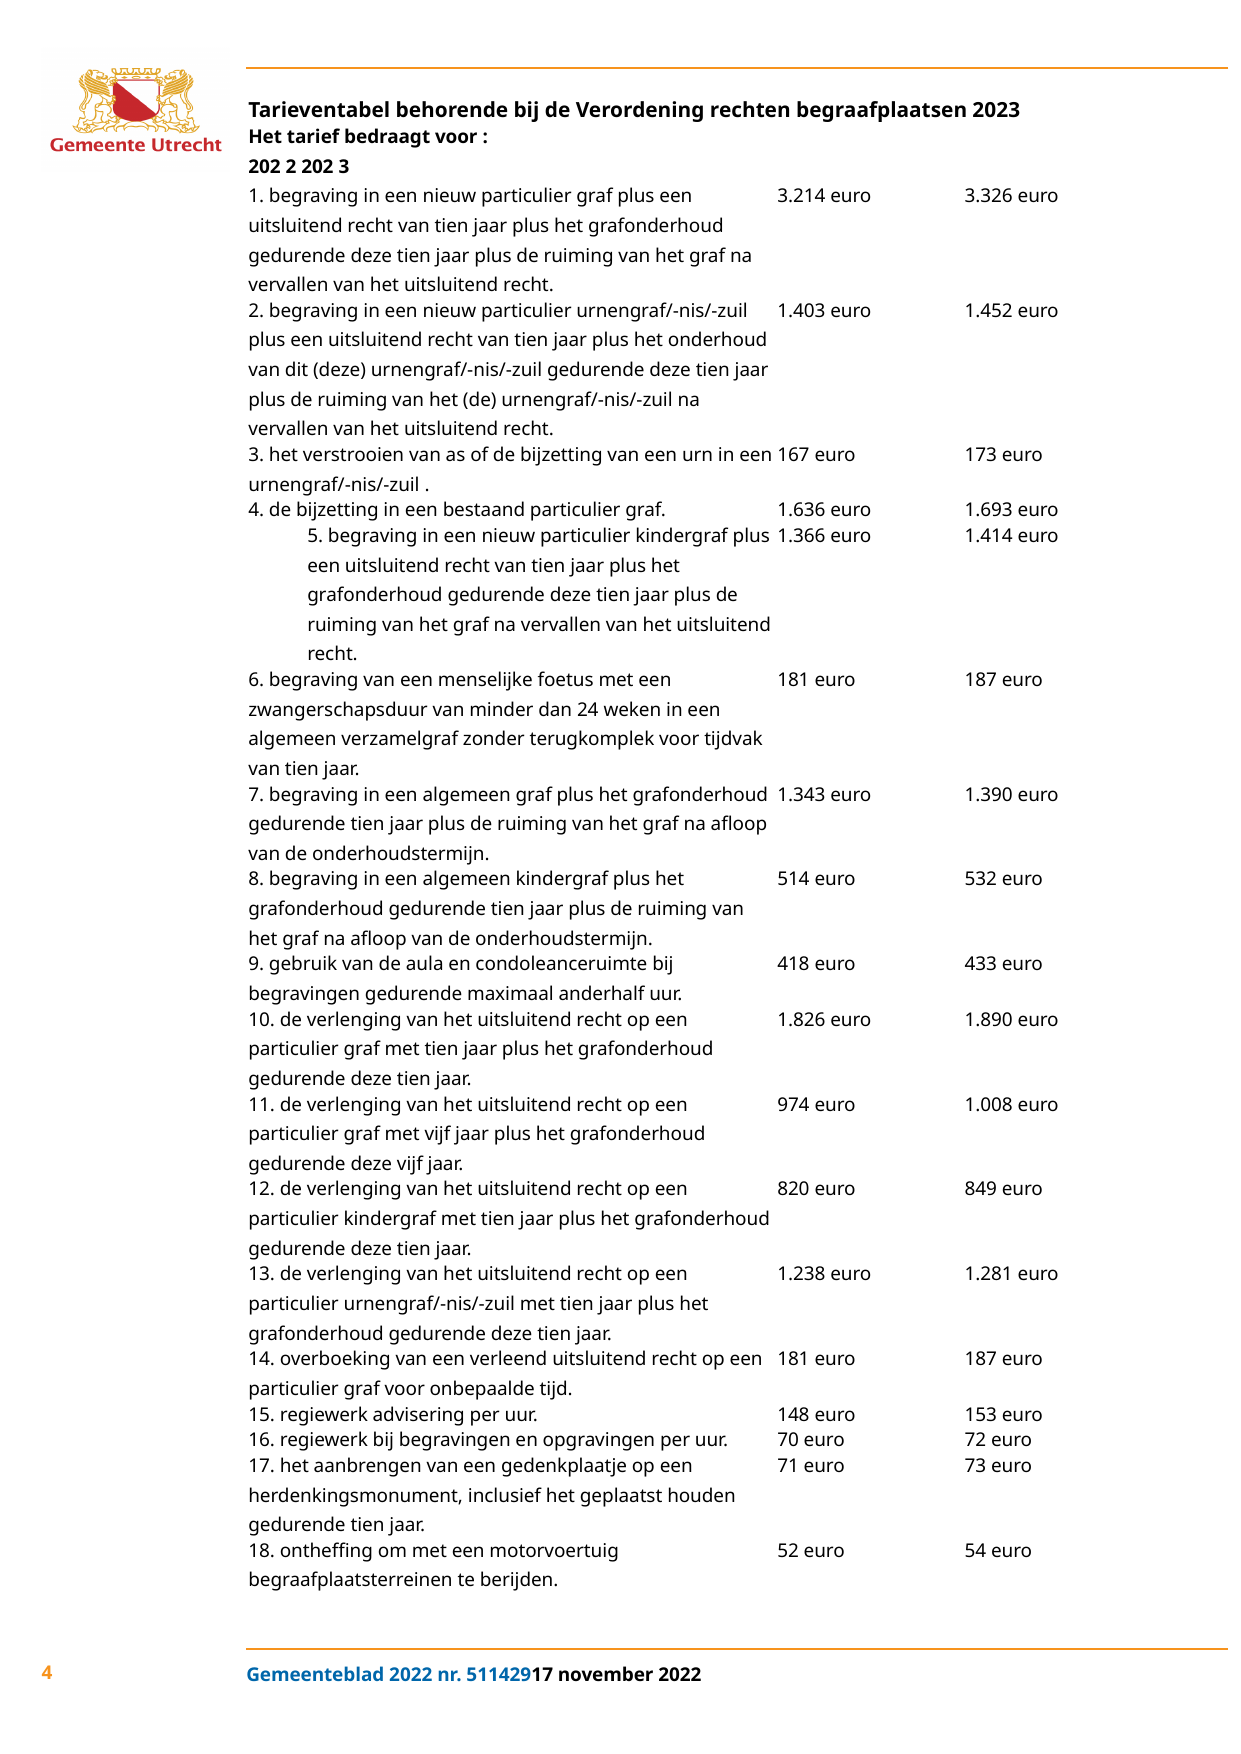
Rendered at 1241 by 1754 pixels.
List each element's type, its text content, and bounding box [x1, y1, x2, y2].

table_cell 6. begraving van een menselijke foetus met een zwangerschapsduur van minder dan 24 weken in een algemeen verzamelgraf zonder terugkomplek voor tijdvak van tien jaar. [248, 666, 777, 781]
table_cell 12. de verlenging van het uitsluitend recht op een particulier kindergraf met tien jaar plus het grafonderhoud gedurende deze tien jaar. [248, 1176, 777, 1261]
table_cell 1.890 euro [964, 1006, 1152, 1091]
table_cell 1.390 euro [964, 781, 1152, 866]
table_cell 433 euro [964, 951, 1152, 1006]
table_cell 73 euro [964, 1452, 1152, 1537]
table_cell 1.452 euro [964, 297, 1152, 441]
table_cell 849 euro [964, 1176, 1152, 1261]
table_cell 3. het verstrooien van as of de bijzetting van een urn in een urnengraf/-nis/-zuil . [248, 441, 777, 496]
picture [41, 47, 231, 172]
table_cell 1.343 euro [777, 781, 964, 866]
table_cell 148 euro [777, 1401, 964, 1426]
table_cell 181 euro [777, 1345, 964, 1401]
table_cell 167 euro [777, 441, 964, 496]
table_header 1. begraving in een nieuw particulier graf plus een uitsluitend recht van tien jaar plus het grafonderhoud gedurende deze tien jaar plus de ruiming van het graf na vervallen van het uitsluitend recht. [248, 183, 777, 297]
table_cell 974 euro [777, 1091, 964, 1176]
table_cell 8. begraving in een algemeen kindergraf plus het grafonderhoud gedurende tien jaar plus de ruiming van het graf na afloop van de onderhoudstermijn. [248, 866, 777, 951]
table_cell 1.636 euro [777, 496, 964, 522]
table_cell 418 euro [777, 951, 964, 1006]
table_cell 52 euro [777, 1537, 964, 1592]
table_cell 71 euro [777, 1452, 964, 1537]
table_cell 1.238 euro [777, 1261, 964, 1345]
table_header 3.214 euro [777, 183, 964, 297]
table_cell 70 euro [777, 1426, 964, 1452]
table_cell 72 euro [964, 1426, 1152, 1452]
table_cell 14. overboeking van een verleend uitsluitend recht op een particulier graf voor onbepaalde tijd. [248, 1345, 777, 1401]
table_cell 5. begraving in een nieuw particulier kindergraf plus een uitsluitend recht van tien jaar plus het grafonderhoud gedurende deze tien jaar plus de ruiming van het graf na vervallen van het uitsluitend recht. [248, 522, 777, 666]
table_cell 16. regiewerk bij begravingen en opgravingen per uur. [248, 1426, 777, 1452]
table_cell 173 euro [964, 441, 1152, 496]
table_cell 7. begraving in een algemeen graf plus het grafonderhoud gedurende tien jaar plus de ruiming van het graf na afloop van de onderhoudstermijn. [248, 781, 777, 866]
text Het tarief bedraagt voor : [248, 123, 1152, 149]
table_cell 532 euro [964, 866, 1152, 951]
table_cell 1.414 euro [964, 522, 1152, 666]
table_cell 10. de verlenging van het uitsluitend recht op een particulier graf met tien jaar plus het grafonderhoud gedurende deze tien jaar. [248, 1006, 777, 1091]
table_cell 1.008 euro [964, 1091, 1152, 1176]
table_cell 820 euro [777, 1176, 964, 1261]
text 202 2 202 3 [248, 153, 1152, 179]
table_cell 153 euro [964, 1401, 1152, 1426]
table_cell 187 euro [964, 666, 1152, 781]
table_cell 4. de bijzetting in een bestaand particulier graf. [248, 496, 777, 522]
table_cell 18. ontheffing om met een motorvoertuig begraafplaatsterreinen te berijden. [248, 1537, 777, 1592]
table_cell 181 euro [777, 666, 964, 781]
table_cell 1.366 euro [777, 522, 964, 666]
table_cell 17. het aanbrengen van een gedenkplaatje op een herdenkingsmonument, inclusief het geplaatst houden gedurende tien jaar. [248, 1452, 777, 1537]
table_header 3.326 euro [964, 183, 1152, 297]
table_cell 1.281 euro [964, 1261, 1152, 1345]
table_cell 1.826 euro [777, 1006, 964, 1091]
text Tarieventabel behorende bij de Verordening rechten begraafplaatsen 2023 [248, 95, 1152, 123]
table_cell 1.403 euro [777, 297, 964, 441]
table_cell 11. de verlenging van het uitsluitend recht op een particulier graf met vijf jaar plus het grafonderhoud gedurende deze vijf jaar. [248, 1091, 777, 1176]
table_cell 13. de verlenging van het uitsluitend recht op een particulier urnengraf/-nis/-zuil met tien jaar plus het grafonderhoud gedurende deze tien jaar. [248, 1261, 777, 1345]
table_cell 2. begraving in een nieuw particulier urnengraf/-nis/-zuil plus een uitsluitend recht van tien jaar plus het onderhoud van dit (deze) urnengraf/-nis/-zuil gedurende deze tien jaar plus de ruiming van het (de) urnengraf/-nis/-zuil na vervallen van het uitsluitend recht. [248, 297, 777, 441]
table_cell 54 euro [964, 1537, 1152, 1592]
table_cell 514 euro [777, 866, 964, 951]
table_cell 1.693 euro [964, 496, 1152, 522]
table_cell 9. gebruik van de aula en condoleanceruimte bij begravingen gedurende maximaal anderhalf uur. [248, 951, 777, 1006]
table_cell 187 euro [964, 1345, 1152, 1401]
table_cell 15. regiewerk advisering per uur. [248, 1401, 777, 1426]
